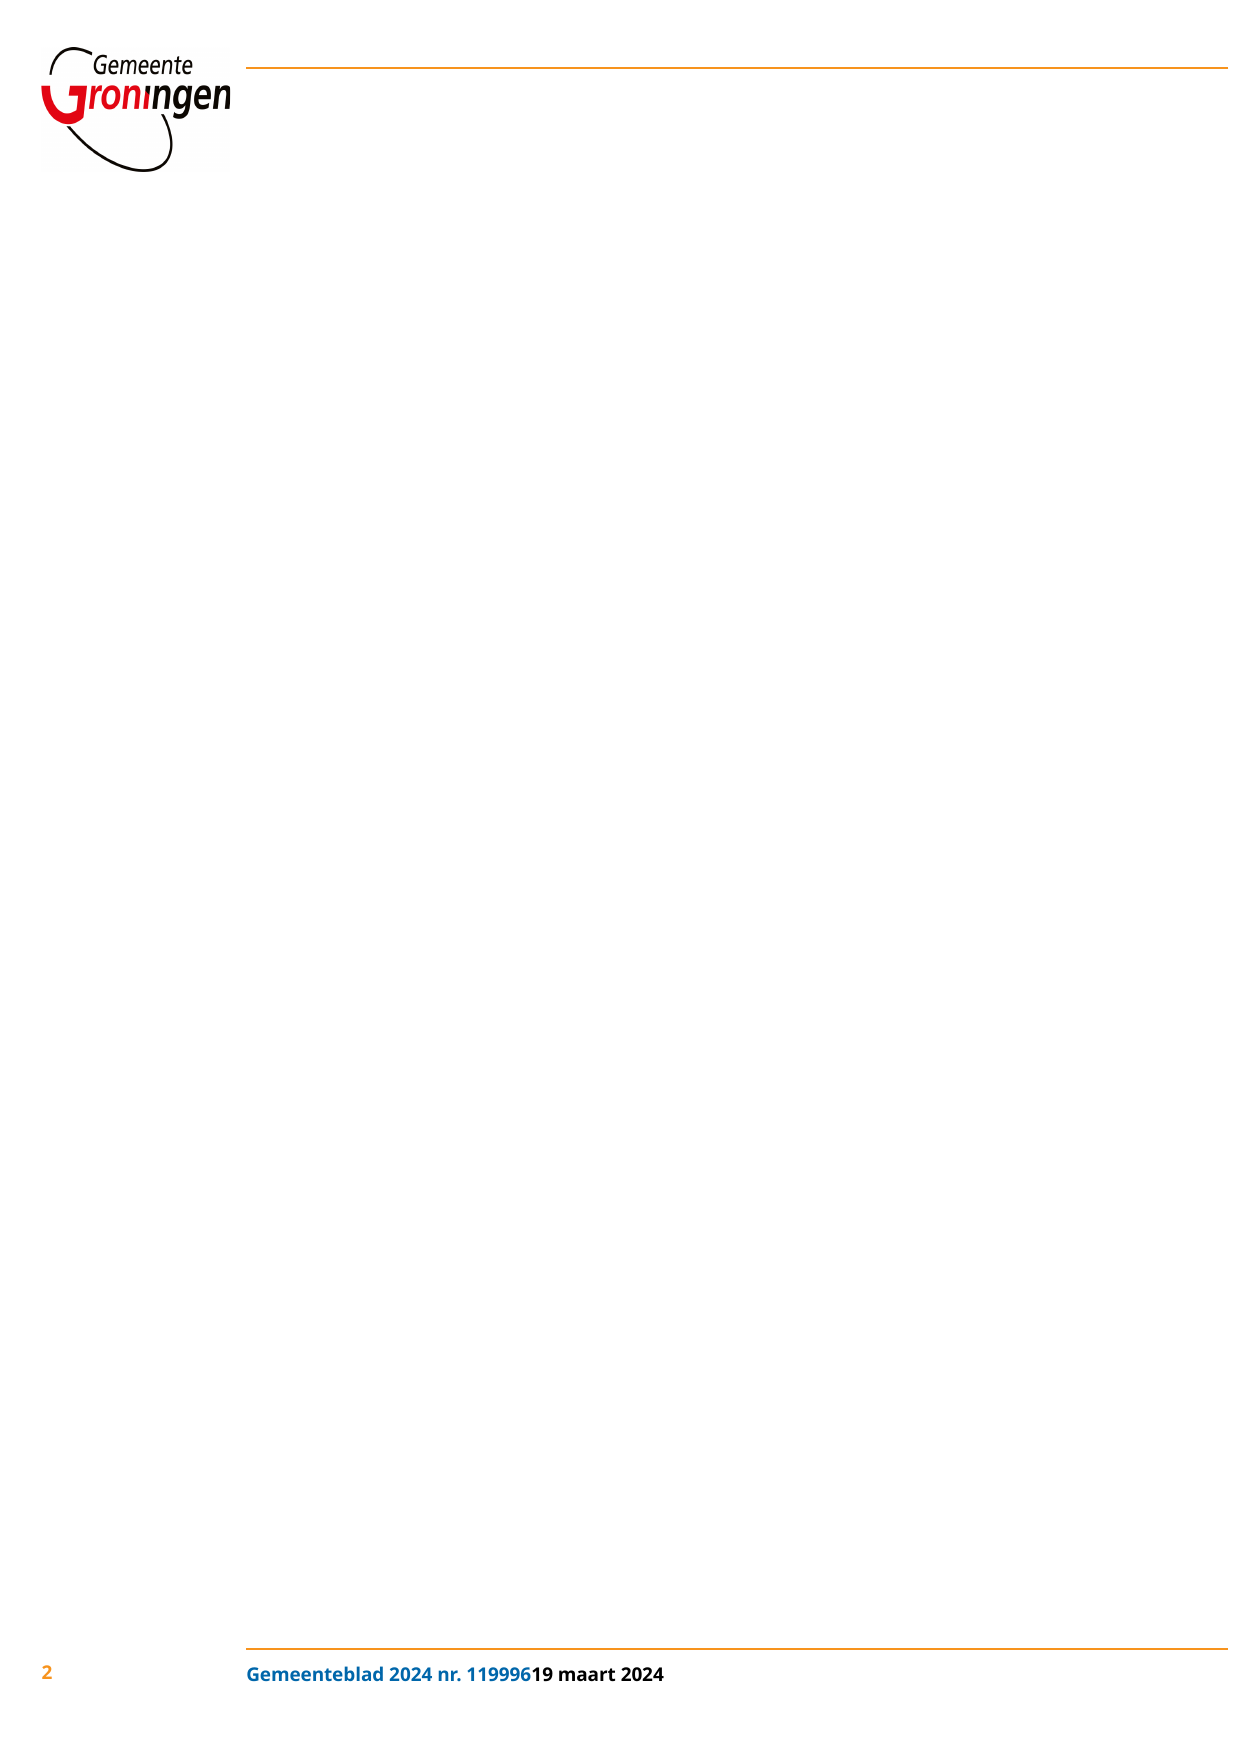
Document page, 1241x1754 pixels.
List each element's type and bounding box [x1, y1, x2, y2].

picture [41, 47, 231, 172]
